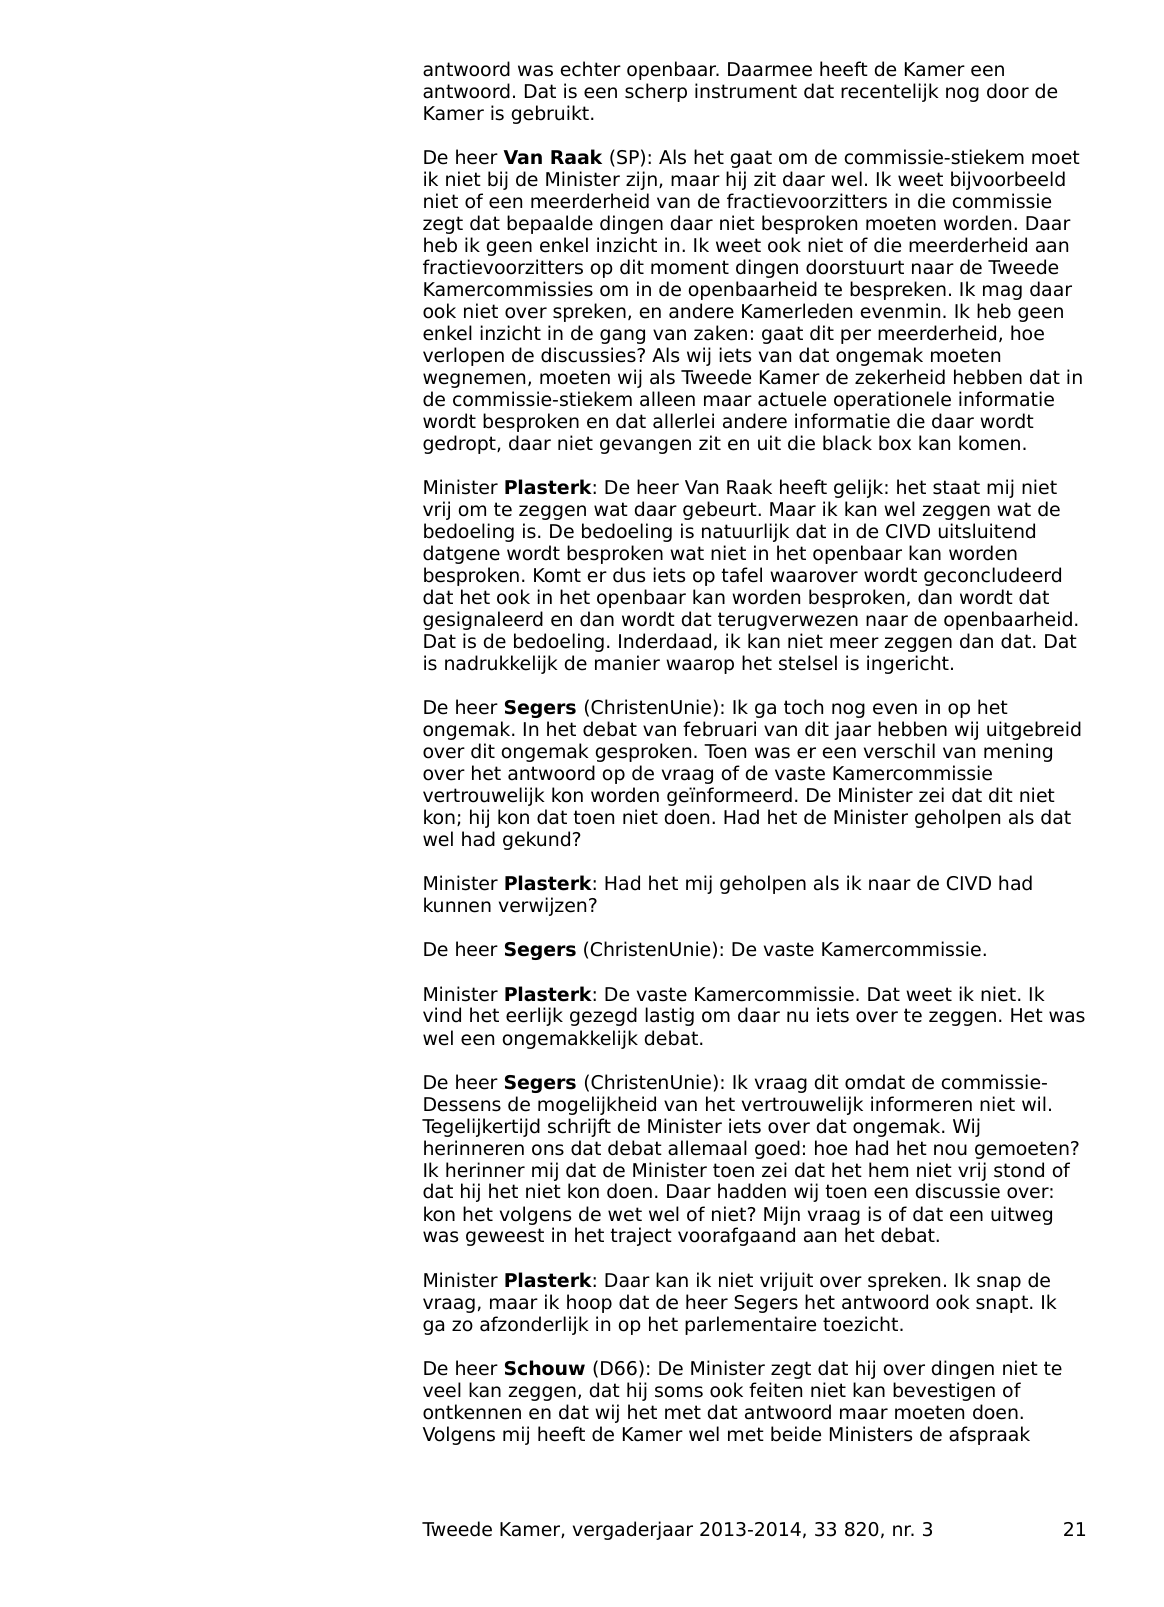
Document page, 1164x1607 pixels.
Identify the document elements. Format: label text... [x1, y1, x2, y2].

text De heer Schouw (D66): De Minister zegt dat hij over dingen niet te veel kan zeggen, dat hij soms ook feiten niet kan bevestigen of ontkennen en dat wij het met dat antwoord maar moeten doen. Volgens mij heeft de Kamer wel met beide Ministers de afspraak [422, 1358, 1087, 1446]
text Minister Plasterk: De vaste Kamercommissie. Dat weet ik niet. Ik vind het eerlijk gezegd lastig om daar nu iets over te zeggen. Het was wel een ongemakkelijk debat. [422, 983, 1087, 1049]
text Minister Plasterk: Daar kan ik niet vrijuit over spreken. Ik snap de vraag, maar ik hoop dat de heer Segers het antwoord ook snapt. Ik ga zo afzonderlijk in op het parlementaire toezicht. [422, 1269, 1087, 1336]
text antwoord was echter openbaar. Daarmee heeft de Kamer een antwoord. Dat is een scherp instrument dat recentelijk nog door de Kamer is gebruikt. [422, 59, 1087, 125]
text De heer Segers (ChristenUnie): Ik vraag dit omdat de commissie-Dessens de mogelijkheid van het vertrouwelijk informeren niet wil. Tegelijkertijd schrijft de Minister iets over dat ongemak. Wij herinneren ons dat debat allemaal goed: hoe had het nou gemoeten? Ik herinner mij dat de Minister toen zei dat het hem niet vrij stond of dat hij het niet kon doen. Daar hadden wij toen een discussie over: kon het volgens de wet wel of niet? Mijn vraag is of dat een uitweg was geweest in het traject voorafgaand aan het debat. [422, 1072, 1087, 1247]
text Minister Plasterk: Had het mij geholpen als ik naar de CIVD had kunnen verwijzen? [422, 873, 1087, 917]
text De heer Van Raak (SP): Als het gaat om de commissie-stiekem moet ik niet bij de Minister zijn, maar hij zit daar wel. Ik weet bijvoorbeeld niet of een meerderheid van de fractievoorzitters in die commissie zegt dat bepaalde dingen daar niet besproken moeten worden. Daar heb ik geen enkel inzicht in. Ik weet ook niet of die meerderheid aan fractievoorzitters op dit moment dingen doorstuurt naar de Tweede Kamercommissies om in de openbaarheid te bespreken. Ik mag daar ook niet over spreken, en andere Kamerleden evenmin. Ik heb geen enkel inzicht in de gang van zaken: gaat dit per meerderheid, hoe verlopen de discussies? Als wij iets van dat ongemak moeten wegnemen, moeten wij als Tweede Kamer de zekerheid hebben dat in de commissie-stiekem alleen maar actuele operationele informatie wordt besproken en dat allerlei andere informatie die daar wordt gedropt, daar niet gevangen zit en uit die black box kan komen. [422, 147, 1087, 455]
text Minister Plasterk: De heer Van Raak heeft gelijk: het staat mij niet vrij om te zeggen wat daar gebeurt. Maar ik kan wel zeggen wat de bedoeling is. De bedoeling is natuurlijk dat in de CIVD uitsluitend datgene wordt besproken wat niet in het openbaar kan worden besproken. Komt er dus iets op tafel waarover wordt geconcludeerd dat het ook in het openbaar kan worden besproken, dan wordt dat gesignaleerd en dan wordt dat terugverwezen naar de openbaarheid. Dat is de bedoeling. Inderdaad, ik kan niet meer zeggen dan dat. Dat is nadrukkelijk de manier waarop het stelsel is ingericht. [422, 477, 1087, 675]
text De heer Segers (ChristenUnie): Ik ga toch nog even in op het ongemak. In het debat van februari van dit jaar hebben wij uitgebreid over dit ongemak gesproken. Toen was er een verschil van mening over het antwoord op de vraag of de vaste Kamercommissie vertrouwelijk kon worden geïnformeerd. De Minister zei dat dit niet kon; hij kon dat toen niet doen. Had het de Minister geholpen als dat wel had gekund? [422, 697, 1087, 851]
text De heer Segers (ChristenUnie): De vaste Kamercommissie. [422, 939, 1087, 961]
